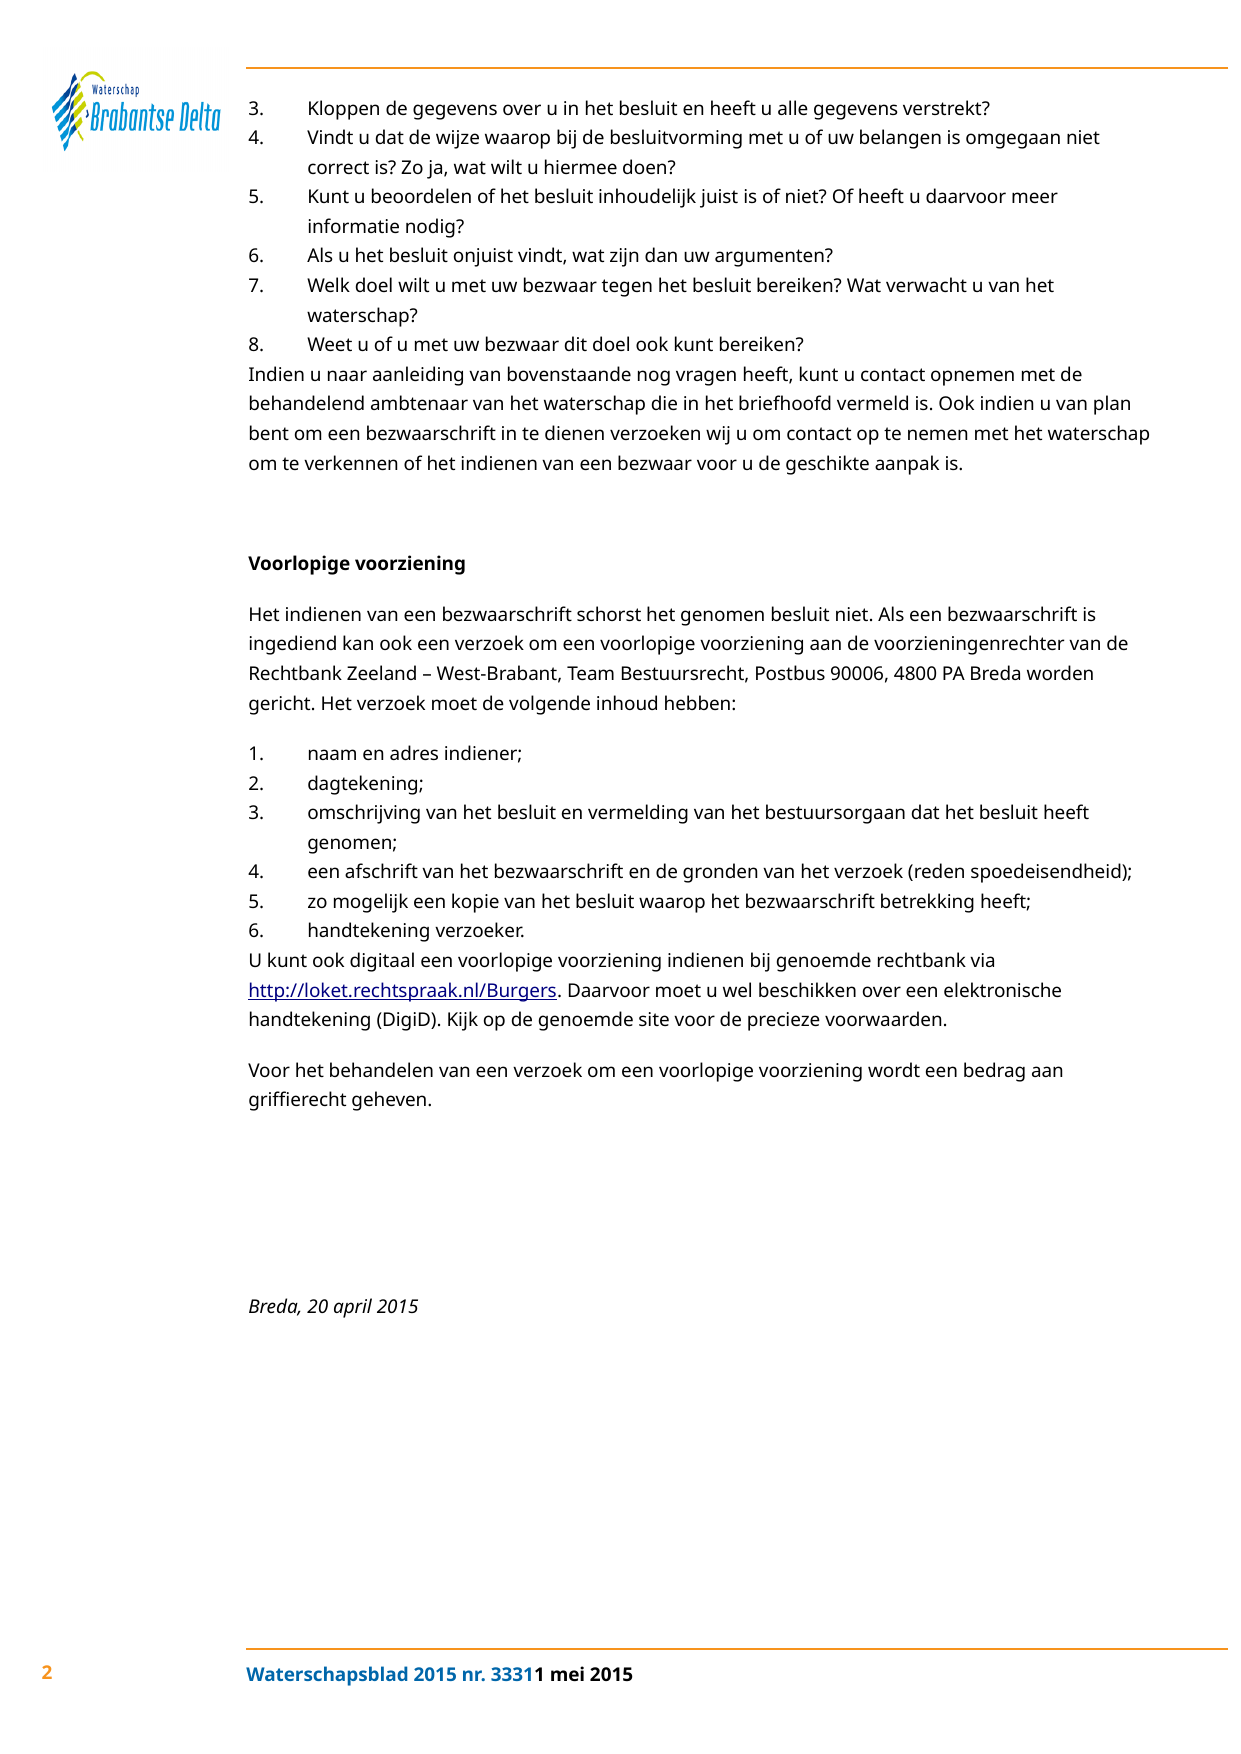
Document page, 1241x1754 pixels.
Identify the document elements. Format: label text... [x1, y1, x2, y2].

text Indien u naar aanleiding van bovenstaande nog vragen heeft, kunt u contact opnemen met de behandelend ambtenaar van het waterschap die in het briefhoofd vermeld is. Ook indien u van plan bent om een bezwaarschrift in te dienen verzoeken wij u om contact op te nemen met het waterschap om te verkennen of het indienen van een bezwaar voor u de geschikte aanpak is. [248, 361, 1152, 476]
list Vindt u dat de wijze waarop bij de besluitvorming met u of uw belangen is omgegaan niet correct is? Zo ja, wat wilt u hiermee doen? [248, 124, 1152, 180]
list omschrijving van het besluit en vermelding van het bestuursorgaan dat het besluit heeft genomen; [248, 799, 1152, 855]
list Welk doel wilt u met uw bezwaar tegen het besluit bereiken? Wat verwacht u van het waterschap? [248, 272, 1152, 328]
list Als u het besluit onjuist vindt, wat zijn dan uw argumenten? [248, 243, 1152, 268]
text Het indienen van een bezwaarschrift schorst het genomen besluit niet. Als een bezwaarschrift is ingediend kan ook een verzoek om een voorlopige voorziening aan de voorzieningenrechter van de Rechtbank Zeeland – West-Brabant, Team Bestuursrecht, Postbus 90006, 4800 PA Breda worden gericht. Het verzoek moet de volgende inhoud hebben: [248, 601, 1152, 716]
list Weet u of u met uw bezwaar dit doel ook kunt bereiken? [248, 331, 1152, 357]
list een afschrift van het bezwaarschrift en de gronden van het verzoek (reden spoedeisendheid); [248, 858, 1152, 884]
list zo mogelijk een kopie van het besluit waarop het bezwaarschrift betrekking heeft; [248, 888, 1152, 914]
text U kunt ook digitaal een voorlopige voorziening indienen bij genoemde rechtbank via http://loket.rechtspraak.nl/Burgers. Daarvoor moet u wel beschikken over een elektronische handtekening (DigiD). Kijk op de genoemde site voor de precieze voorwaarden. [248, 947, 1152, 1032]
list naam en adres indiener; [248, 740, 1152, 766]
list Kloppen de gegevens over u in het besluit en heeft u alle gegevens verstrekt? [248, 95, 1152, 121]
text Voor het behandelen van een verzoek om een voorlopige voorziening wordt een bedrag aan griffierecht geheven. [248, 1057, 1152, 1112]
list Kunt u beoordelen of het besluit inhoudelijk juist is of niet? Of heeft u daarvoor meer informatie nodig? [248, 183, 1152, 239]
text Breda, 20 april 2015 [248, 1293, 1152, 1319]
list dagtekening; [248, 770, 1152, 796]
list handtekening verzoeker. [248, 918, 1152, 943]
text Voorlopige voorziening [248, 551, 1152, 576]
picture [41, 47, 231, 172]
